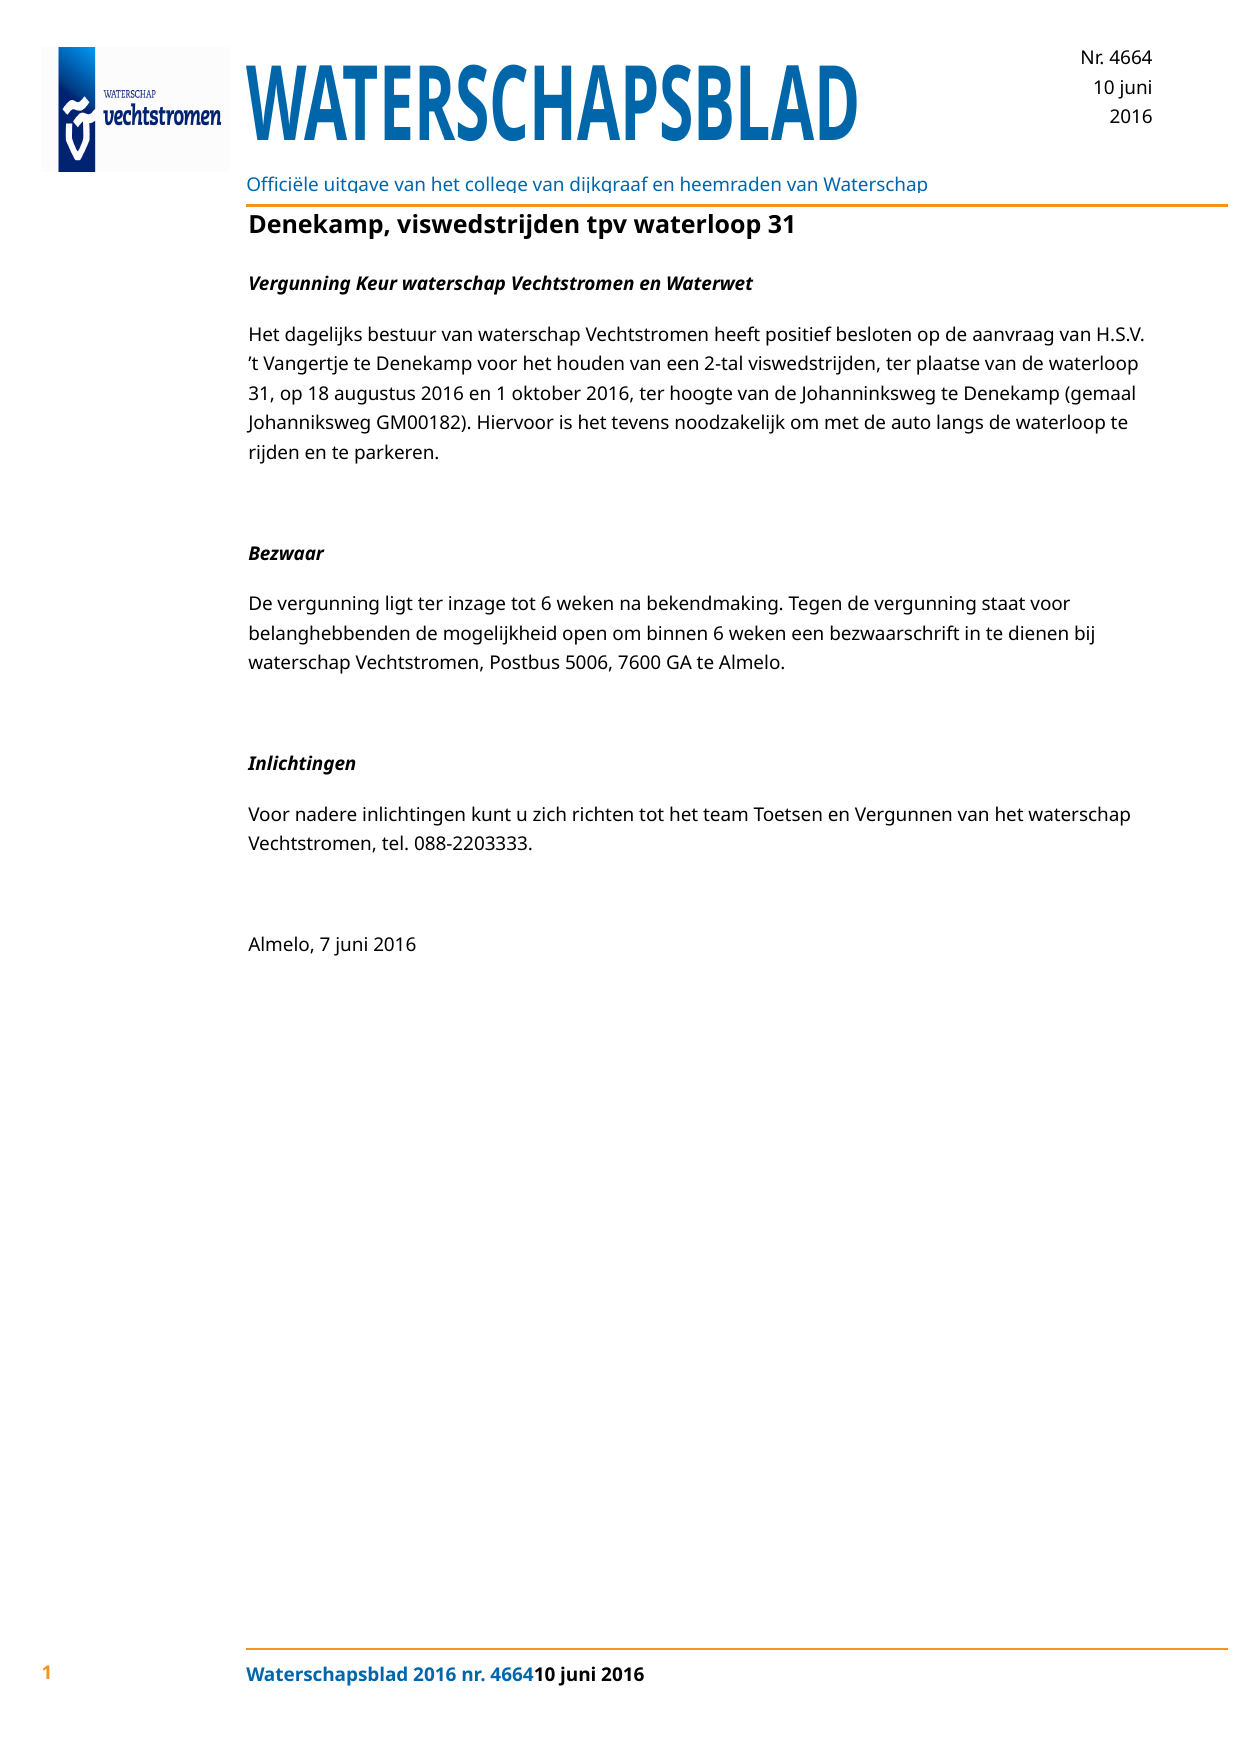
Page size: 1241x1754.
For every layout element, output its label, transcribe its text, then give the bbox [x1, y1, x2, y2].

text Voor nadere inlichtingen kunt u zich richten tot het team Toetsen en Vergunnen van het waterschap Vechtstromen, tel. 088-2203333. [248, 801, 1152, 856]
text Vergunning Keur waterschap Vechtstromen en Waterwet [248, 270, 1152, 296]
text Inlichtingen [248, 750, 1152, 776]
text Bezwaar [248, 540, 1152, 566]
picture [41, 47, 231, 172]
text Denekamp, viswedstrijden tpv waterloop 31 [248, 207, 1152, 241]
text Het dagelijks bestuur van waterschap Vechtstromen heeft positief besloten op de aanvraag van H.S.V. ’t Vangertje te Denekamp voor het houden van een 2-tal viswedstrijden, ter plaatse van de waterloop 31, op 18 augustus 2016 en 1 oktober 2016, ter hoogte van de Johanninksweg te Denekamp (gemaal Johanniksweg GM00182). Hiervoor is het tevens noodzakelijk om met de auto langs de waterloop te rijden en te parkeren. [248, 321, 1152, 465]
text De vergunning ligt ter inzage tot 6 weken na bekendmaking. Tegen de vergunning staat voor belanghebbenden de mogelijkheid open om binnen 6 weken een bezwaarschrift in te dienen bij waterschap Vechtstromen, Postbus 5006, 7600 GA te Almelo. [248, 590, 1152, 675]
text Almelo, 7 juni 2016 [248, 931, 1152, 957]
